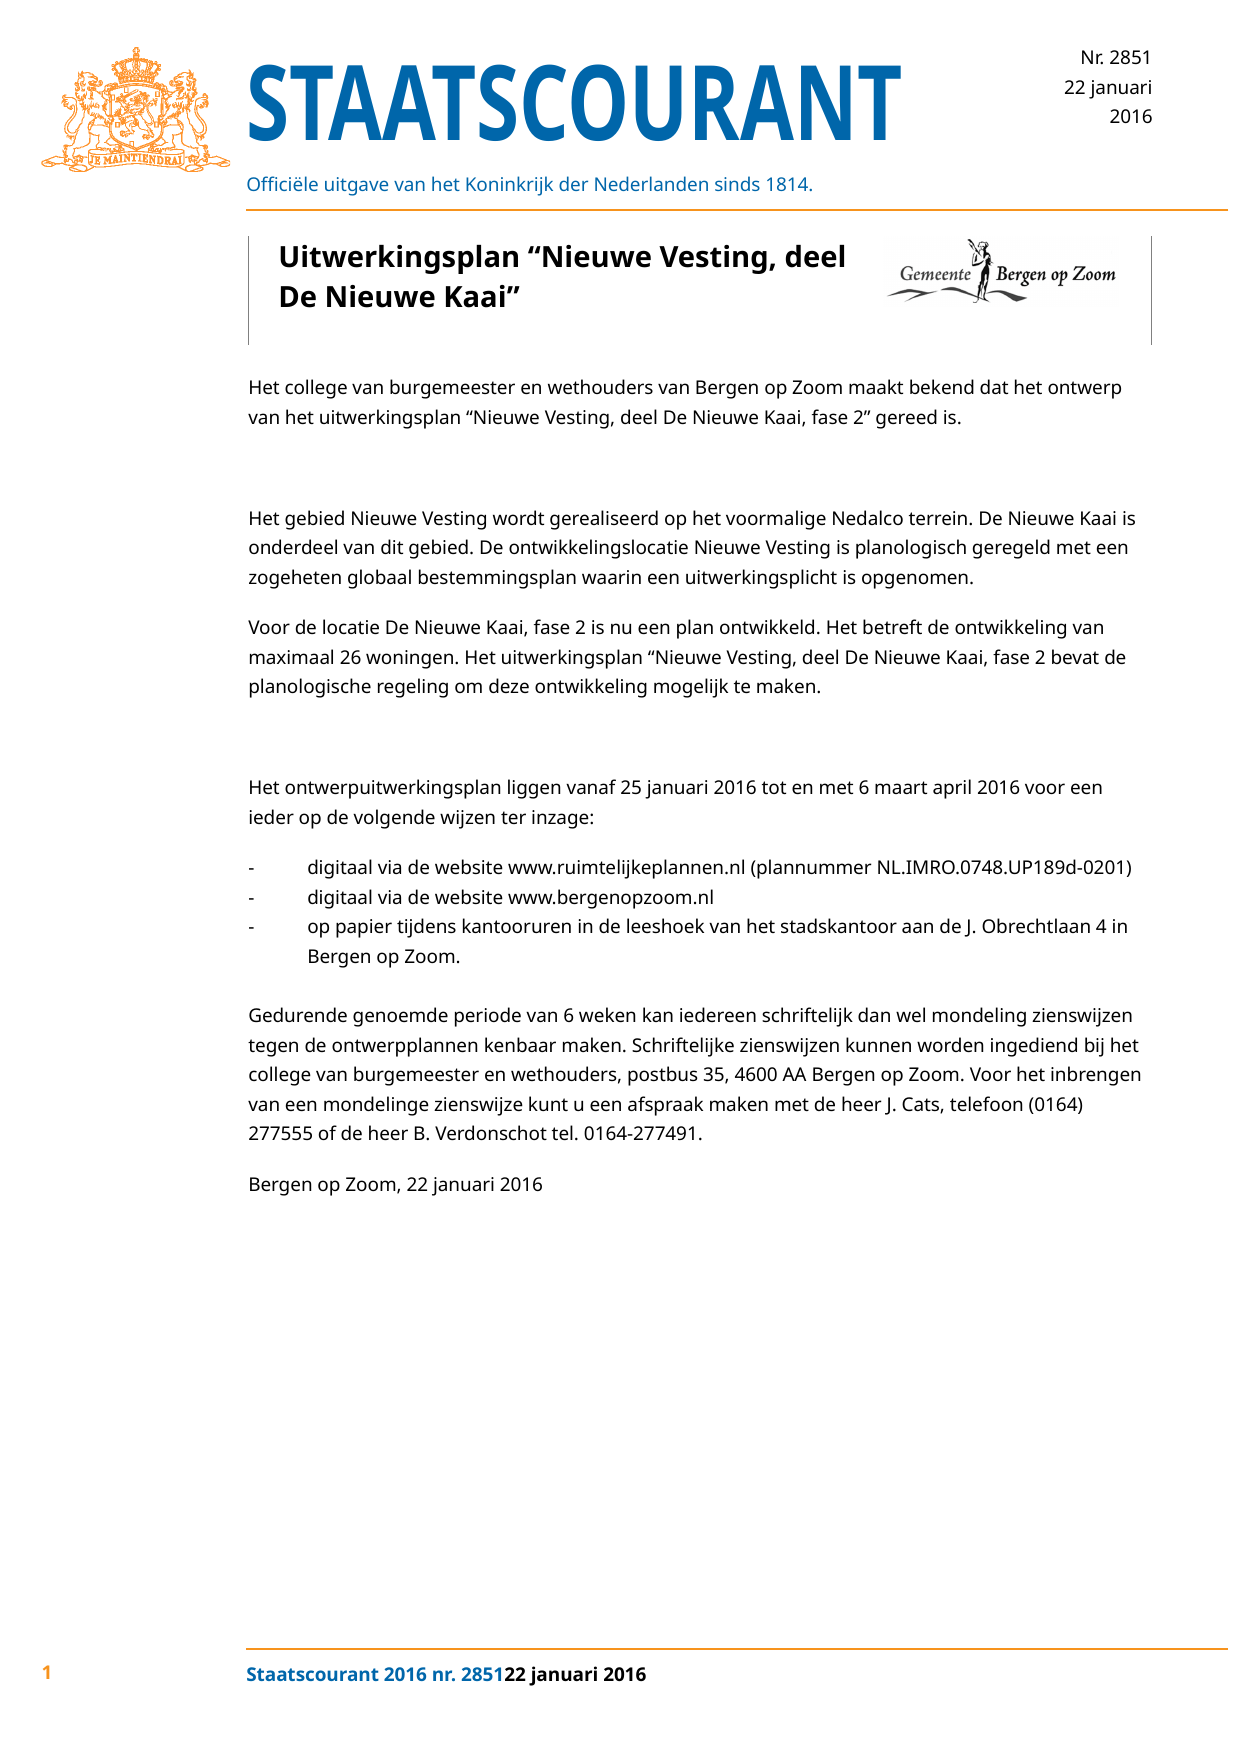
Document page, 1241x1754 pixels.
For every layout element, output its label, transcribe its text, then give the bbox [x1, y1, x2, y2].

list op papier tijdens kantooruren in de leeshoek van het stadskantoor aan de J. Obrechtlaan 4 in Bergen op Zoom. [248, 913, 1152, 969]
table_header [850, 236, 1151, 345]
text Voor de locatie De Nieuwe Kaai, fase 2 is nu een plan ontwikkeld. Het betreft de ontwikkeling van maximaal 26 woningen. Het uitwerkingsplan “Nieuwe Vesting, deel De Nieuwe Kaai, fase 2 bevat de planologische regeling om deze ontwikkeling mogelijk te maken. [248, 614, 1152, 699]
table_header Uitwerkingsplan “Nieuwe Vesting, deel De Nieuwe Kaai” [249, 236, 850, 345]
text Bergen op Zoom, 22 januari 2016 [248, 1171, 1152, 1197]
text Het college van burgemeester en wethouders van Bergen op Zoom maakt bekend dat het ontwerp van het uitwerkingsplan “Nieuwe Vesting, deel De Nieuwe Kaai, fase 2” gereed is. [248, 374, 1152, 429]
picture [882, 236, 1119, 307]
list digitaal via de website www.bergenopzoom.nl [248, 884, 1152, 909]
list digitaal via de website www.ruimtelijkeplannen.nl (plannummer NL.IMRO.0748.UP189d-0201) [248, 854, 1152, 880]
text Het ontwerpuitwerkingsplan liggen vanaf 25 januari 2016 tot en met 6 maart april 2016 voor een ieder op de volgende wijzen ter inzage: [248, 774, 1152, 829]
picture [41, 47, 231, 172]
text Gedurende genoemde periode van 6 weken kan iedereen schriftelijk dan wel mondeling zienswijzen tegen de ontwerpplannen kenbaar maken. Schriftelijke zienswijzen kunnen worden ingediend bij het college van burgemeester en wethouders, postbus 35, 4600 AA Bergen op Zoom. Voor het inbrengen van een mondelinge zienswijze kunt u een afspraak maken met de heer J. Cats, telefoon (0164) 277555 of de heer B. Verdonschot tel. 0164-277491. [248, 1002, 1152, 1146]
text Het gebied Nieuwe Vesting wordt gerealiseerd op het voormalige Nedalco terrein. De Nieuwe Kaai is onderdeel van dit gebied. De ontwikkelingslocatie Nieuwe Vesting is planologisch geregeld met een zogeheten globaal bestemmingsplan waarin een uitwerkingsplicht is opgenomen. [248, 505, 1152, 589]
